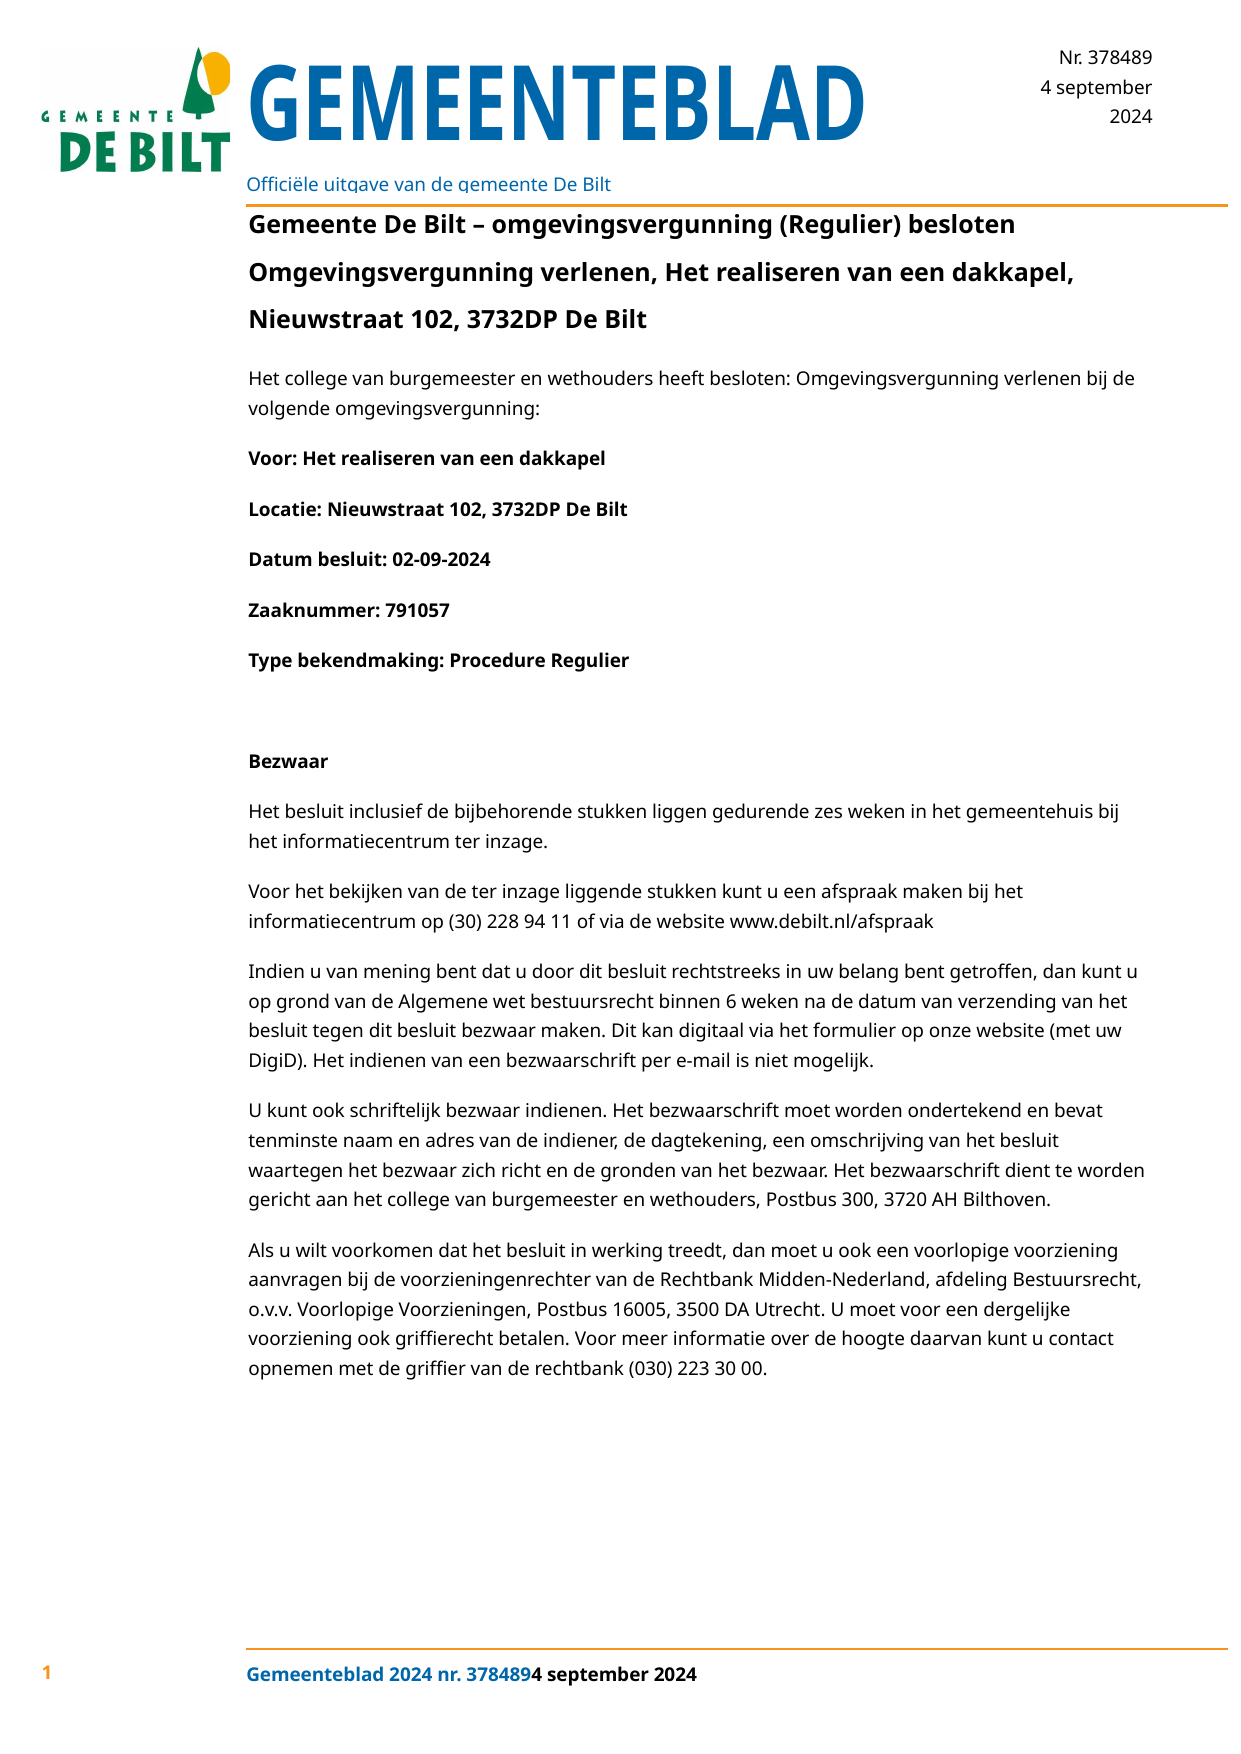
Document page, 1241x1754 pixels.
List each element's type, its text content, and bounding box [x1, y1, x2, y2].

text Voor: Het realiseren van een dakkapel [248, 446, 1152, 471]
text Voor het bekijken van de ter inzage liggende stukken kunt u een afspraak maken bij het informatiecentrum op (30) 228 94 11 of via de website www.debilt.nl/afspraak [248, 878, 1152, 934]
text Als u wilt voorkomen dat het besluit in werking treedt, dan moet u ook een voorlopige voorziening aanvragen bij de voorzieningenrechter van de Rechtbank Midden-Nederland, afdeling Bestuursrecht, o.v.v. Voorlopige Voorzieningen, Postbus 16005, 3500 DA Utrecht. U moet voor een dergelijke voorziening ook griffierecht betalen. Voor meer informatie over de hoogte daarvan kunt u contact opnemen met de griffier van de rechtbank (030) 223 30 00. [248, 1237, 1152, 1381]
text Het besluit inclusief de bijbehorende stukken liggen gedurende zes weken in het gemeentehuis bij het informatiecentrum ter inzage. [248, 798, 1152, 854]
text Datum besluit: 02-09-2024 [248, 546, 1152, 572]
text Zaaknummer: 791057 [248, 597, 1152, 622]
text U kunt ook schriftelijk bezwaar indienen. Het bezwaarschrift moet worden ondertekend en bevat tenminste naam en adres van de indiener, de dagtekening, een omschrijving van het besluit waartegen het bezwaar zich richt en de gronden van het bezwaar. Het bezwaarschrift dient te worden gericht aan het college van burgemeester en wethouders, Postbus 300, 3720 AH Bilthoven. [248, 1098, 1152, 1212]
text Gemeente De Bilt – omgevingsvergunning (Regulier) besloten Omgevingsvergunning verlenen, Het realiseren van een dakkapel, Nieuwstraat 102, 3732DP De Bilt [248, 207, 1152, 336]
text Bezwaar [248, 748, 1152, 774]
text Indien u van mening bent dat u door dit besluit rechtstreeks in uw belang bent getroffen, dan kunt u op grond van de Algemene wet bestuursrecht binnen 6 weken na de datum van verzending van het besluit tegen dit besluit bezwaar maken. Dit kan digitaal via het formulier op onze website (met uw DigiD). Het indienen van een bezwaarschrift per e-mail is niet mogelijk. [248, 958, 1152, 1073]
text Type bekendmaking: Procedure Regulier [248, 647, 1152, 673]
text Locatie: Nieuwstraat 102, 3732DP De Bilt [248, 496, 1152, 522]
picture [41, 47, 231, 172]
text Het college van burgemeester en wethouders heeft besloten: Omgevingsvergunning verlenen bij de volgende omgevingsvergunning: [248, 366, 1152, 421]
